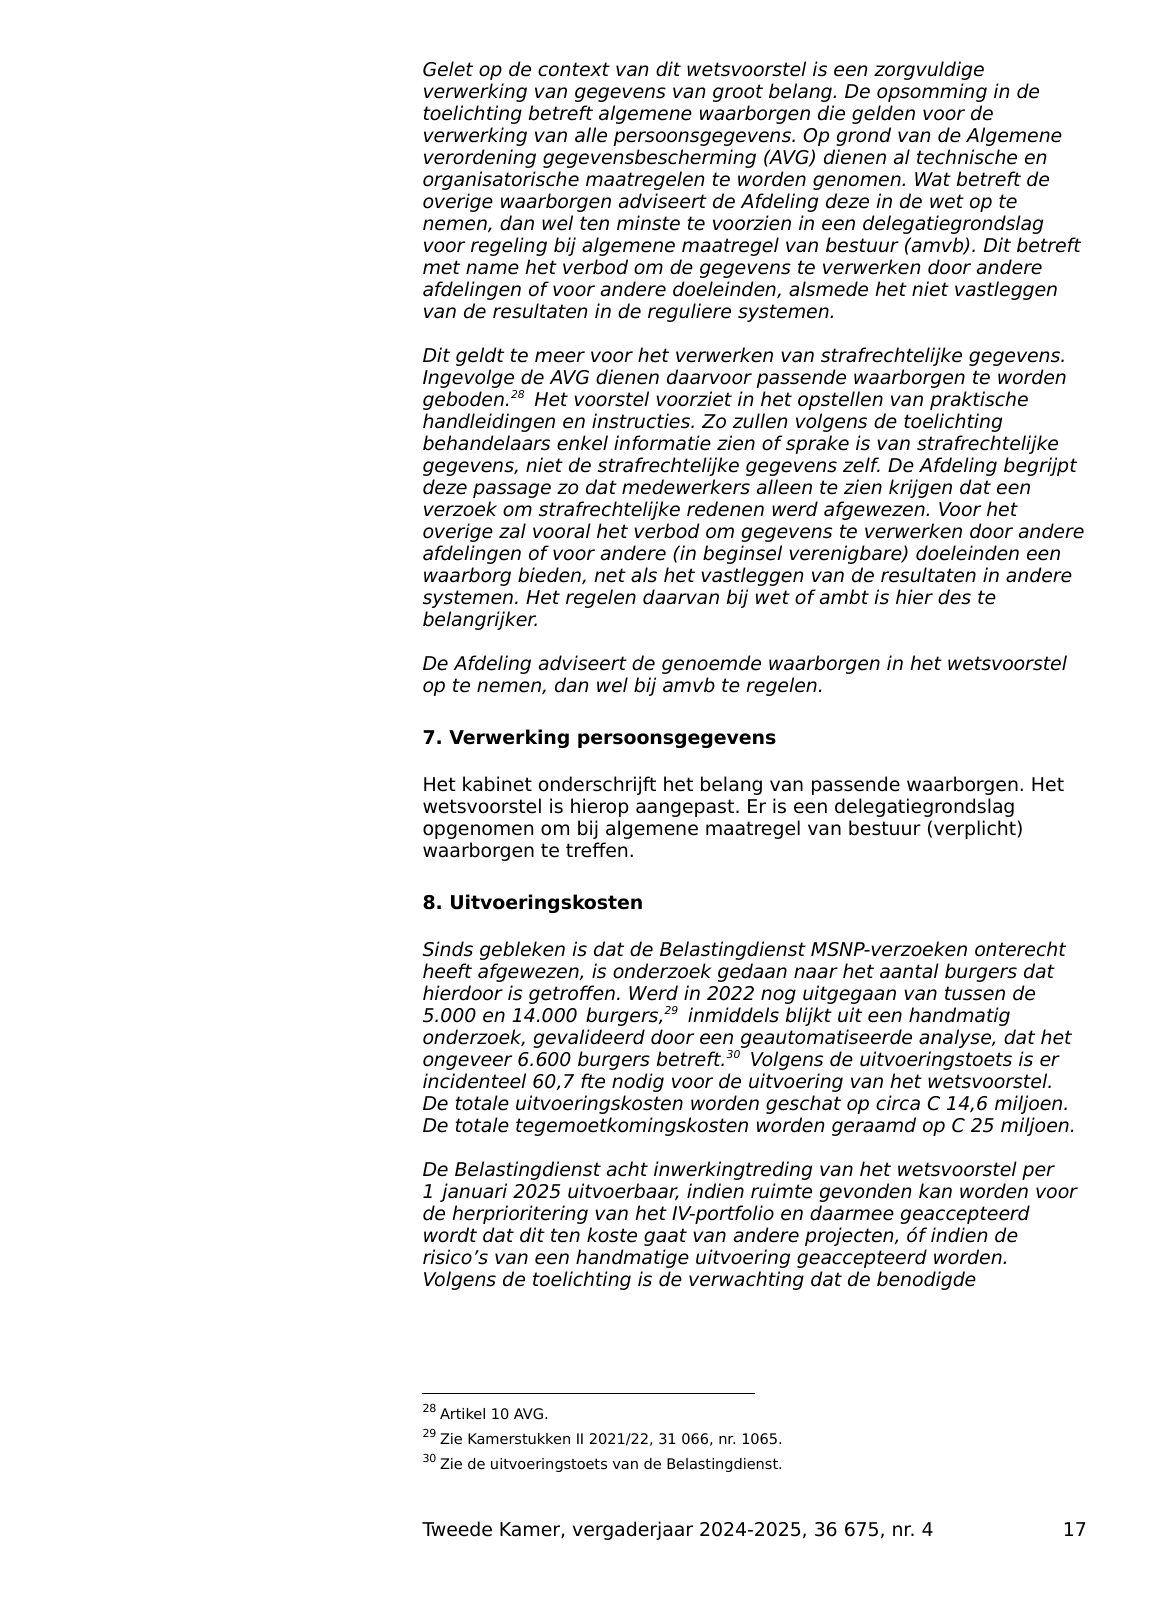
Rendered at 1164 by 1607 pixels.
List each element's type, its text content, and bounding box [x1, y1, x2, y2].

text Het kabinet onderschrijft het belang van passende waarborgen. Het wetsvoorstel is hierop aangepast. Er is een delegatiegrondslag opgenomen om bij algemene maatregel van bestuur (verplicht) waarborgen te treffen. [422, 774, 1087, 862]
text Gelet op de context van dit wetsvoorstel is een zorgvuldige verwerking van gegevens van groot belang. De opsomming in de toelichting betreft algemene waarborgen die gelden voor de verwerking van alle persoonsgegevens. Op grond van de Algemene verordening gegevensbescherming (AVG) dienen al technische en organisatorische maatregelen te worden genomen. Wat betreft de overige waarborgen adviseert de Afdeling deze in de wet op te nemen, dan wel ten minste te voorzien in een delegatiegrondslag voor regeling bij algemene maatregel van bestuur (amvb). Dit betreft met name het verbod om de gegevens te verwerken door andere afdelingen of voor andere doeleinden, alsmede het niet vastleggen van de resultaten in de reguliere systemen. [422, 59, 1087, 323]
text Dit geldt te meer voor het verwerken van strafrechtelijke gegevens. Ingevolge de AVG dienen daarvoor passende waarborgen te worden geboden. Het voorstel voorziet in het opstellen van praktische handleidingen en instructies. Zo zullen volgens de toelichting behandelaars enkel informatie zien of sprake is van strafrechtelijke gegevens, niet de strafrechtelijke gegevens zelf. De Afdeling begrijpt deze passage zo dat medewerkers alleen te zien krijgen dat een verzoek om strafrechtelijke redenen werd afgewezen. Voor het overige zal vooral het verbod om gegevens te verwerken door andere afdelingen of voor andere (in beginsel verenigbare) doeleinden een waarborg bieden, net als het vastleggen van de resultaten in andere systemen. Het regelen daarvan bij wet of ambt is hier des te belangrijker. [422, 345, 1087, 631]
subtitle 8. Uitvoeringskosten [422, 892, 1087, 914]
subtitle 7. Verwerking persoonsgegevens [422, 727, 1087, 749]
text Zie de uitvoeringstoets van de Belastingdienst. [422, 1452, 1087, 1474]
text Artikel 10 AVG. [422, 1402, 1087, 1424]
text Zie Kamerstukken II 2021/22, 31 066, nr. 1065. [422, 1427, 1087, 1449]
text De Afdeling adviseert de genoemde waarborgen in het wetsvoorstel op te nemen, dan wel bij amvb te regelen. [422, 653, 1087, 697]
text De Belastingdienst acht inwerkingtreding van het wetsvoorstel per 1 januari 2025 uitvoerbaar, indien ruimte gevonden kan worden voor de herprioritering van het IV-portfolio en daarmee geaccepteerd wordt dat dit ten koste gaat van andere projecten, óf indien de risico’s van een handmatige uitvoering geaccepteerd worden. Volgens de toelichting is de verwachting dat de benodigde [422, 1159, 1087, 1291]
text Sinds gebleken is dat de Belastingdienst MSNP-verzoeken onterecht heeft afgewezen, is onderzoek gedaan naar het aantal burgers dat hierdoor is getroffen. Werd in 2022 nog uitgegaan van tussen de 5.000 en 14.000 burgers, inmiddels blijkt uit een handmatig onderzoek, gevalideerd door een geautomatiseerde analyse, dat het ongeveer 6.600 burgers betreft. Volgens de uitvoeringstoets is er incidenteel 60,7 fte nodig voor de uitvoering van het wetsvoorstel. De totale uitvoeringskosten worden geschat op circa C 14,6 miljoen. De totale tegemoetkomingskosten worden geraamd op C 25 miljoen. [422, 939, 1087, 1137]
